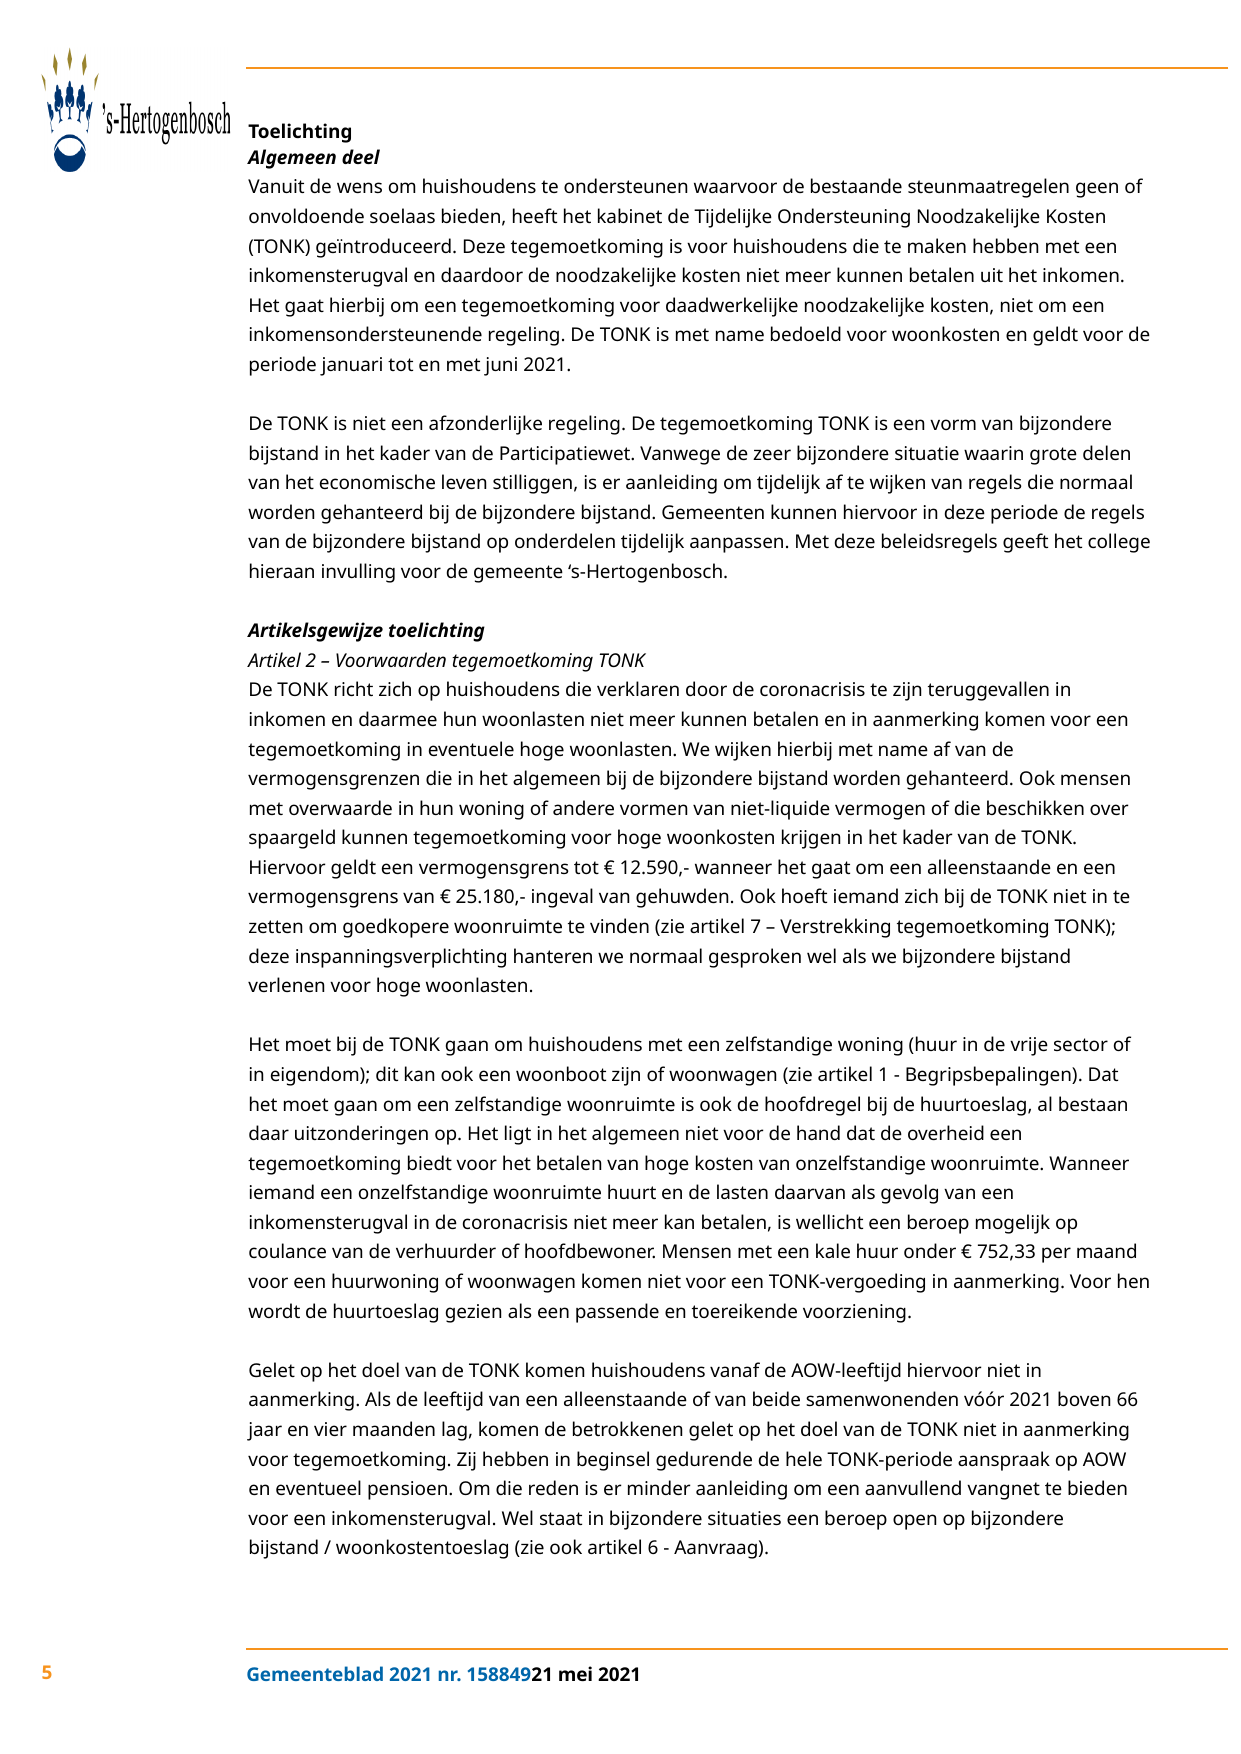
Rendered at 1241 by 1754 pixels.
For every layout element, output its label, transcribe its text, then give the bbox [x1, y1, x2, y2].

text Artikel 2 – Voorwaarden tegemoetkoming TONK [248, 647, 1152, 673]
text De TONK is niet een afzonderlijke regeling. De tegemoetkoming TONK is een vorm van bijzondere bijstand in het kader van de Participatiewet. Vanwege de zeer bijzondere situatie waarin grote delen van het economische leven stilliggen, is er aanleiding om tijdelijk af te wijken van regels die normaal worden gehanteerd bij de bijzondere bijstand. Gemeenten kunnen hiervoor in deze periode de regels van de bijzondere bijstand op onderdelen tijdelijk aanpassen. Met deze beleidsregels geeft het college hieraan invulling voor de gemeente ‘s-Hertogenbosch. [248, 410, 1152, 584]
text Vanuit de wens om huishoudens te ondersteunen waarvoor de bestaande steunmaatregelen geen of onvoldoende soelaas bieden, heeft het kabinet de Tijdelijke Ondersteuning Noodzakelijke Kosten (TONK) geïntroduceerd. Deze tegemoetkoming is voor huishoudens die te maken hebben met een inkomensterugval en daardoor de noodzakelijke kosten niet meer kunnen betalen uit het inkomen. Het gaat hierbij om een tegemoetkoming voor daadwerkelijke noodzakelijke kosten, niet om een inkomensondersteunende regeling. De TONK is met name bedoeld voor woonkosten en geldt voor de periode januari tot en met juni 2021. [248, 174, 1152, 377]
text Artikelsgewijze toelichting [248, 617, 1152, 643]
text De TONK richt zich op huishoudens die verklaren door de coronacrisis te zijn teruggevallen in inkomen en daarmee hun woonlasten niet meer kunnen betalen en in aanmerking komen voor een tegemoetkoming in eventuele hoge woonlasten. We wijken hierbij met name af van de vermogensgrenzen die in het algemeen bij de bijzondere bijstand worden gehanteerd. Ook mensen met overwaarde in hun woning of andere vormen van niet-liquide vermogen of die beschikken over spaargeld kunnen tegemoetkoming voor hoge woonkosten krijgen in het kader van de TONK. Hiervoor geldt een vermogensgrens tot € 12.590,- wanneer het gaat om een alleenstaande en een vermogensgrens van € 25.180,- ingeval van gehuwden. Ook hoeft iemand zich bij de TONK niet in te zetten om goedkopere woonruimte te vinden (zie artikel 7 – Verstrekking tegemoetkoming TONK); deze inspanningsverplichting hanteren we normaal gesproken wel als we bijzondere bijstand verlenen voor hoge woonlasten. [248, 677, 1152, 998]
text Toelichting [248, 116, 1152, 144]
text Algemeen deel [248, 144, 1152, 170]
text Het moet bij de TONK gaan om huishoudens met een zelfstandige woning (huur in de vrije sector of in eigendom); dit kan ook een woonboot zijn of woonwagen (zie artikel 1 - Begripsbepalingen). Dat het moet gaan om een zelfstandige woonruimte is ook de hoofdregel bij de huurtoeslag, al bestaan daar uitzonderingen op. Het ligt in het algemeen niet voor de hand dat de overheid een tegemoetkoming biedt voor het betalen van hoge kosten van onzelfstandige woonruimte. Wanneer iemand een onzelfstandige woonruimte huurt en de lasten daarvan als gevolg van een inkomensterugval in de coronacrisis niet meer kan betalen, is wellicht een beroep mogelijk op coulance van de verhuurder of hoofdbewoner. Mensen met een kale huur onder € 752,33 per maand voor een huurwoning of woonwagen komen niet voor een TONK-vergoeding in aanmerking. Voor hen wordt de huurtoeslag gezien als een passende en toereikende voorziening. [248, 1032, 1152, 1324]
picture [41, 47, 231, 172]
text Gelet op het doel van de TONK komen huishoudens vanaf de AOW-leeftijd hiervoor niet in aanmerking. Als de leeftijd van een alleenstaande of van beide samenwonenden vóór 2021 boven 66 jaar en vier maanden lag, komen de betrokkenen gelet op het doel van de TONK niet in aanmerking voor tegemoetkoming. Zij hebben in beginsel gedurende de hele TONK-periode aanspraak op AOW en eventueel pensioen. Om die reden is er minder aanleiding om een aanvullend vangnet te bieden voor een inkomensterugval. Wel staat in bijzondere situaties een beroep open op bijzondere bijstand / woonkostentoeslag (zie ook artikel 6 - Aanvraag). [248, 1357, 1152, 1560]
